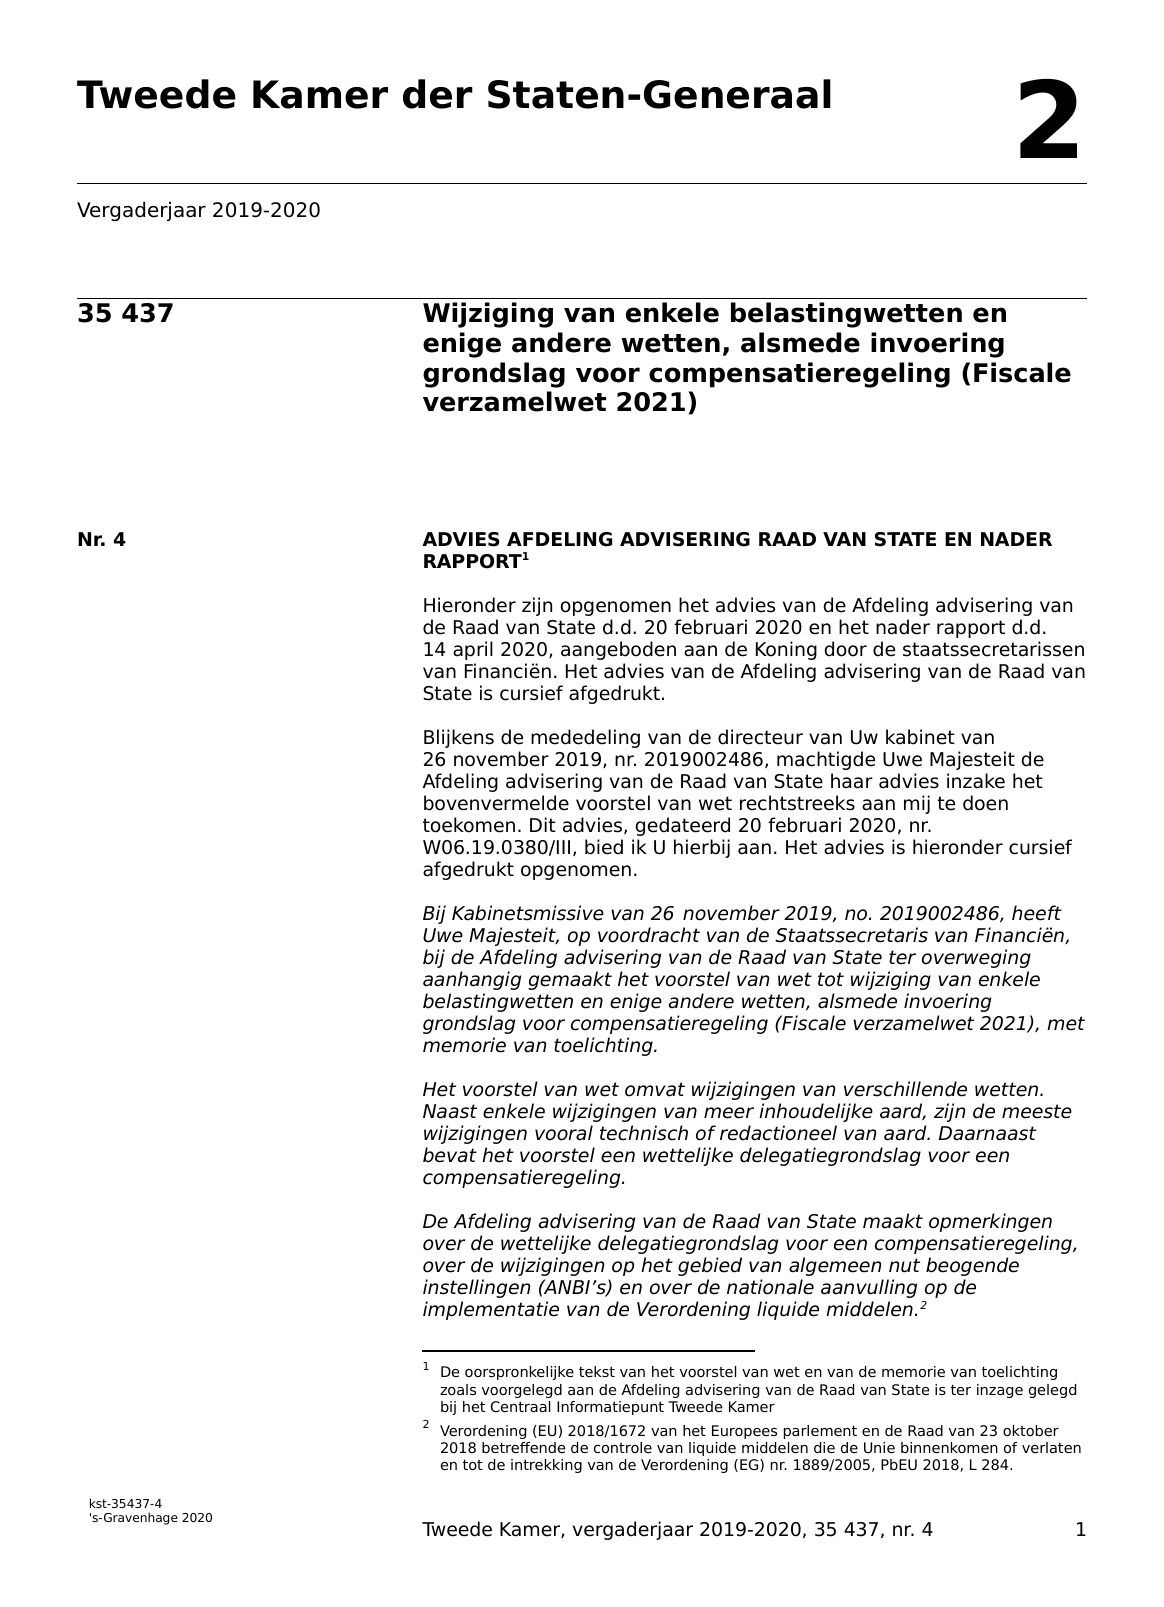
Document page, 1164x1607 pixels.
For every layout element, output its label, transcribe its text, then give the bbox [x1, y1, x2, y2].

table_header 2 [886, 59, 1087, 183]
text Blijkens de mededeling van de directeur van Uw kabinet van 26 november 2019, nr. 2019002486, machtigde Uwe Majesteit de Afdeling advisering van de Raad van State haar advies inzake het bovenvermelde voorstel van wet rechtstreeks aan mij te doen toekomen. Dit advies, gedateerd 20 februari 2020, nr. W06.19.0380/III, bied ik U hierbij aan. Het advies is hieronder cursief afgedrukt opgenomen. [422, 727, 1087, 881]
text Het voorstel van wet omvat wijzigingen van verschillende wetten. Naast enkele wijzigingen van meer inhoudelijke aard, zijn de meeste wijzigingen vooral technisch of redactioneel van aard. Daarnaast bevat het voorstel een wettelijke delegatiegrondslag voor een compensatieregeling. [422, 1079, 1087, 1189]
text De Afdeling advisering van de Raad van State maakt opmerkingen over de wettelijke delegatiegrondslag voor een compensatieregeling, over de wijzigingen op het gebied van algemeen nut beogende instellingen (ANBI’s) en over de nationale aanvulling op de implementatie van de Verordening liquide middelen. [422, 1211, 1087, 1321]
subtitle Nr. 4 ADVIES AFDELING ADVISERING RAAD VAN STATE EN NADER RAPPORT [77, 529, 1087, 573]
text kst-35437-4 [88, 1497, 323, 1511]
text 's-Gravenhage 2020 [88, 1511, 323, 1525]
text Verordening (EU) 2018/1672 van het Europees parlement en de Raad van 23 oktober 2018 betreffende de controle van liquide middelen die de Unie binnenkomen of verlaten en tot de intrekking van de Verordening (EG) nr. 1889/2005, PbEU 2018, L 284. [422, 1418, 1087, 1474]
table_cell Vergaderjaar 2019-2020 [77, 184, 1087, 298]
text De oorspronkelijke tekst van het voorstel van wet en van de memorie van toelichting zoals voorgelegd aan de Afdeling advisering van de Raad van State is ter inzage gelegd bij het Centraal Informatiepunt Tweede Kamer [422, 1360, 1087, 1416]
table_header Tweede Kamer der Staten-Generaal [77, 59, 886, 183]
subtitle 35 437 Wijziging van enkele belastingwetten en enige andere wetten, alsmede invoering grondslag voor compensatieregeling (Fiscale verzamelwet 2021) [77, 299, 1087, 418]
text Hieronder zijn opgenomen het advies van de Afdeling advisering van de Raad van State d.d. 20 februari 2020 en het nader rapport d.d. 14 april 2020, aangeboden aan de Koning door de staatssecretarissen van Financiën. Het advies van de Afdeling advisering van de Raad van State is cursief afgedrukt. [422, 595, 1087, 705]
text Bij Kabinetsmissive van 26 november 2019, no. 2019002486, heeft Uwe Majesteit, op voordracht van de Staatssecretaris van Financiën, bij de Afdeling advisering van de Raad van State ter overweging aanhangig gemaakt het voorstel van wet tot wijziging van enkele belastingwetten en enige andere wetten, alsmede invoering grondslag voor compensatieregeling (Fiscale verzamelwet 2021), met memorie van toelichting. [422, 903, 1087, 1057]
